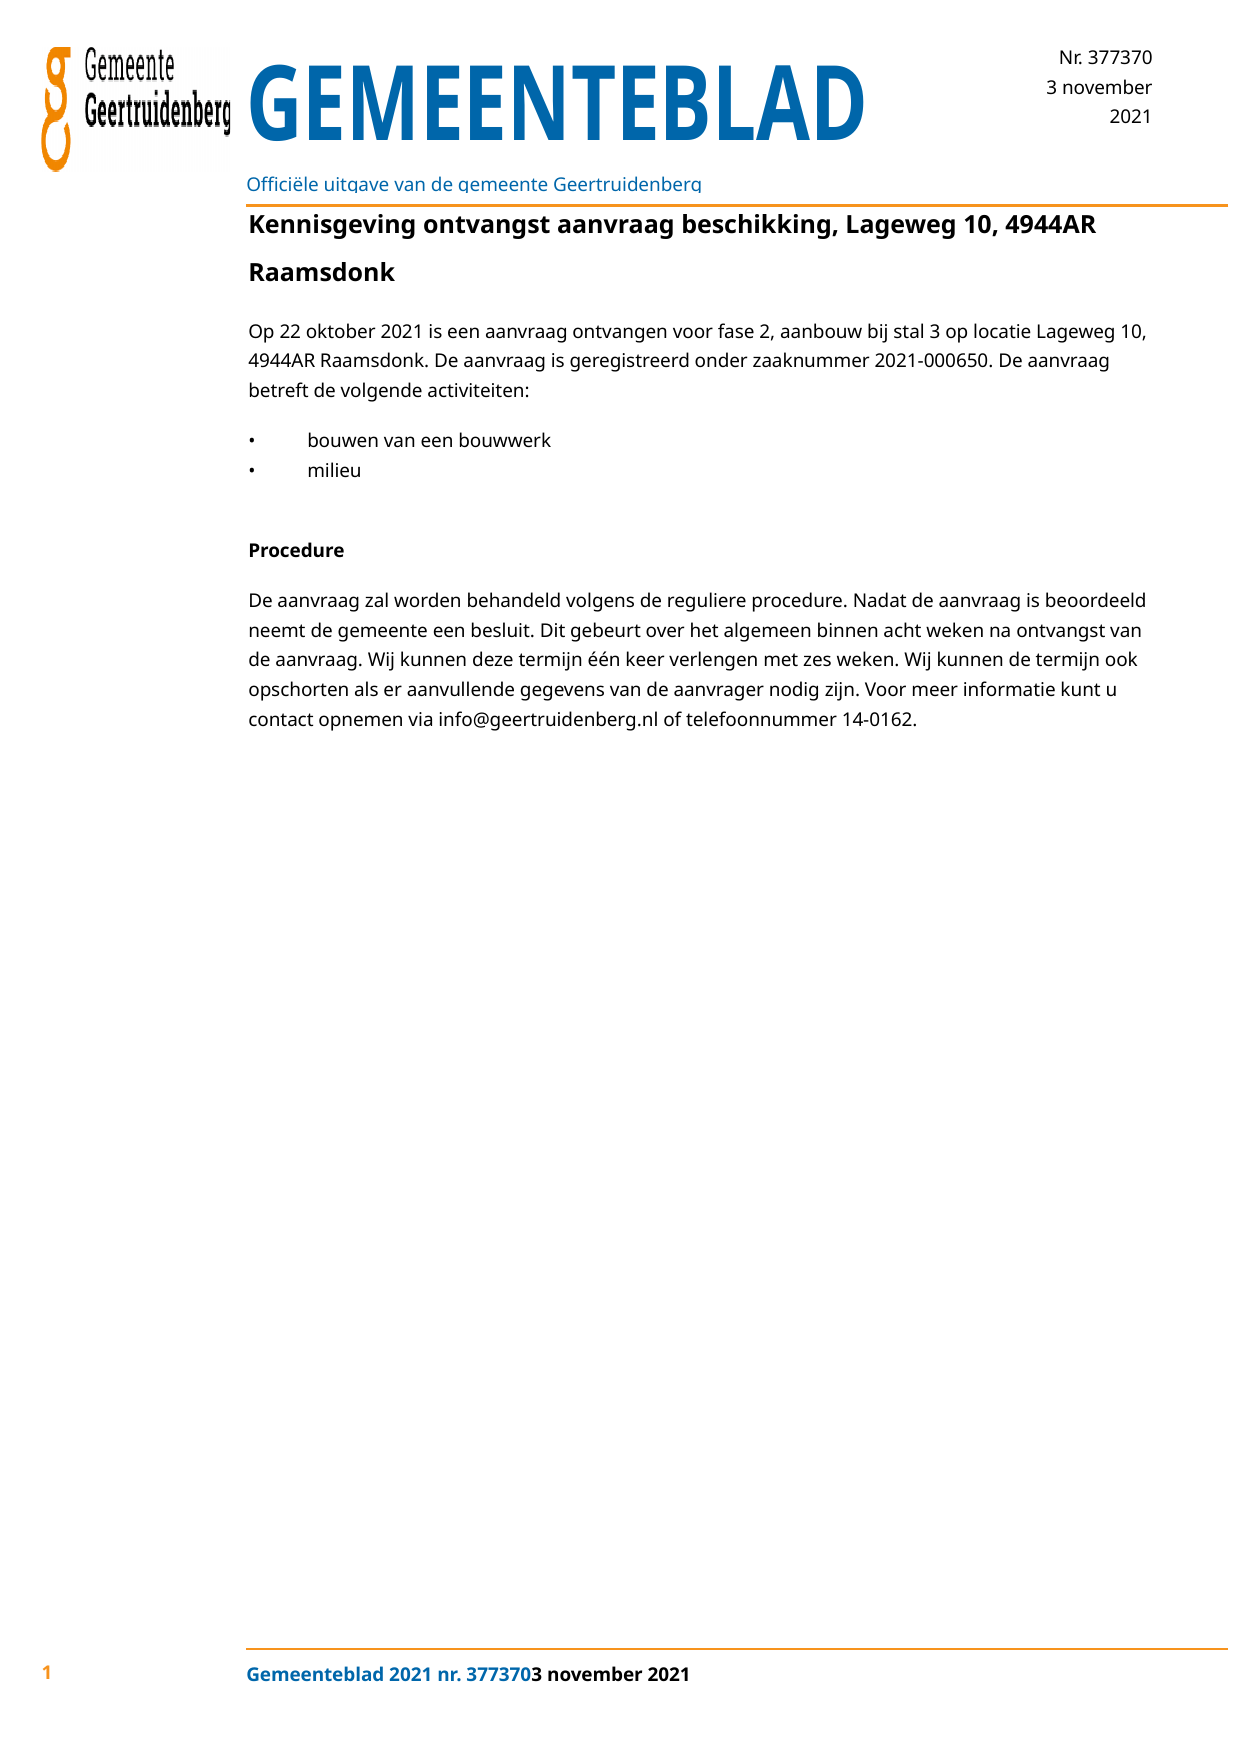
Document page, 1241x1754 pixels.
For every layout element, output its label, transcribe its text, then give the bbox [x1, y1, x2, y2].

text De aanvraag zal worden behandeld volgens de reguliere procedure. Nadat de aanvraag is beoordeeld neemt de gemeente een besluit. Dit gebeurt over het algemeen binnen acht weken na ontvangst van de aanvraag. Wij kunnen deze termijn één keer verlengen met zes weken. Wij kunnen de termijn ook opschorten als er aanvullende gegevens van de aanvrager nodig zijn. Voor meer informatie kunt u contact opnemen via info@geertruidenberg.nl of telefoonnummer 14-0162. [248, 587, 1152, 732]
list bouwen van een bouwwerk [248, 427, 1152, 453]
text Op 22 oktober 2021 is een aanvraag ontvangen voor fase 2, aanbouw bij stal 3 op locatie Lageweg 10, 4944AR Raamsdonk. De aanvraag is geregistreerd onder zaaknummer 2021-000650. De aanvraag betreft de volgende activiteiten: [248, 318, 1152, 403]
list milieu [248, 457, 1152, 483]
text Procedure [248, 537, 1152, 563]
text Kennisgeving ontvangst aanvraag beschikking, Lageweg 10, 4944AR Raamsdonk [248, 207, 1152, 288]
picture [41, 47, 231, 172]
